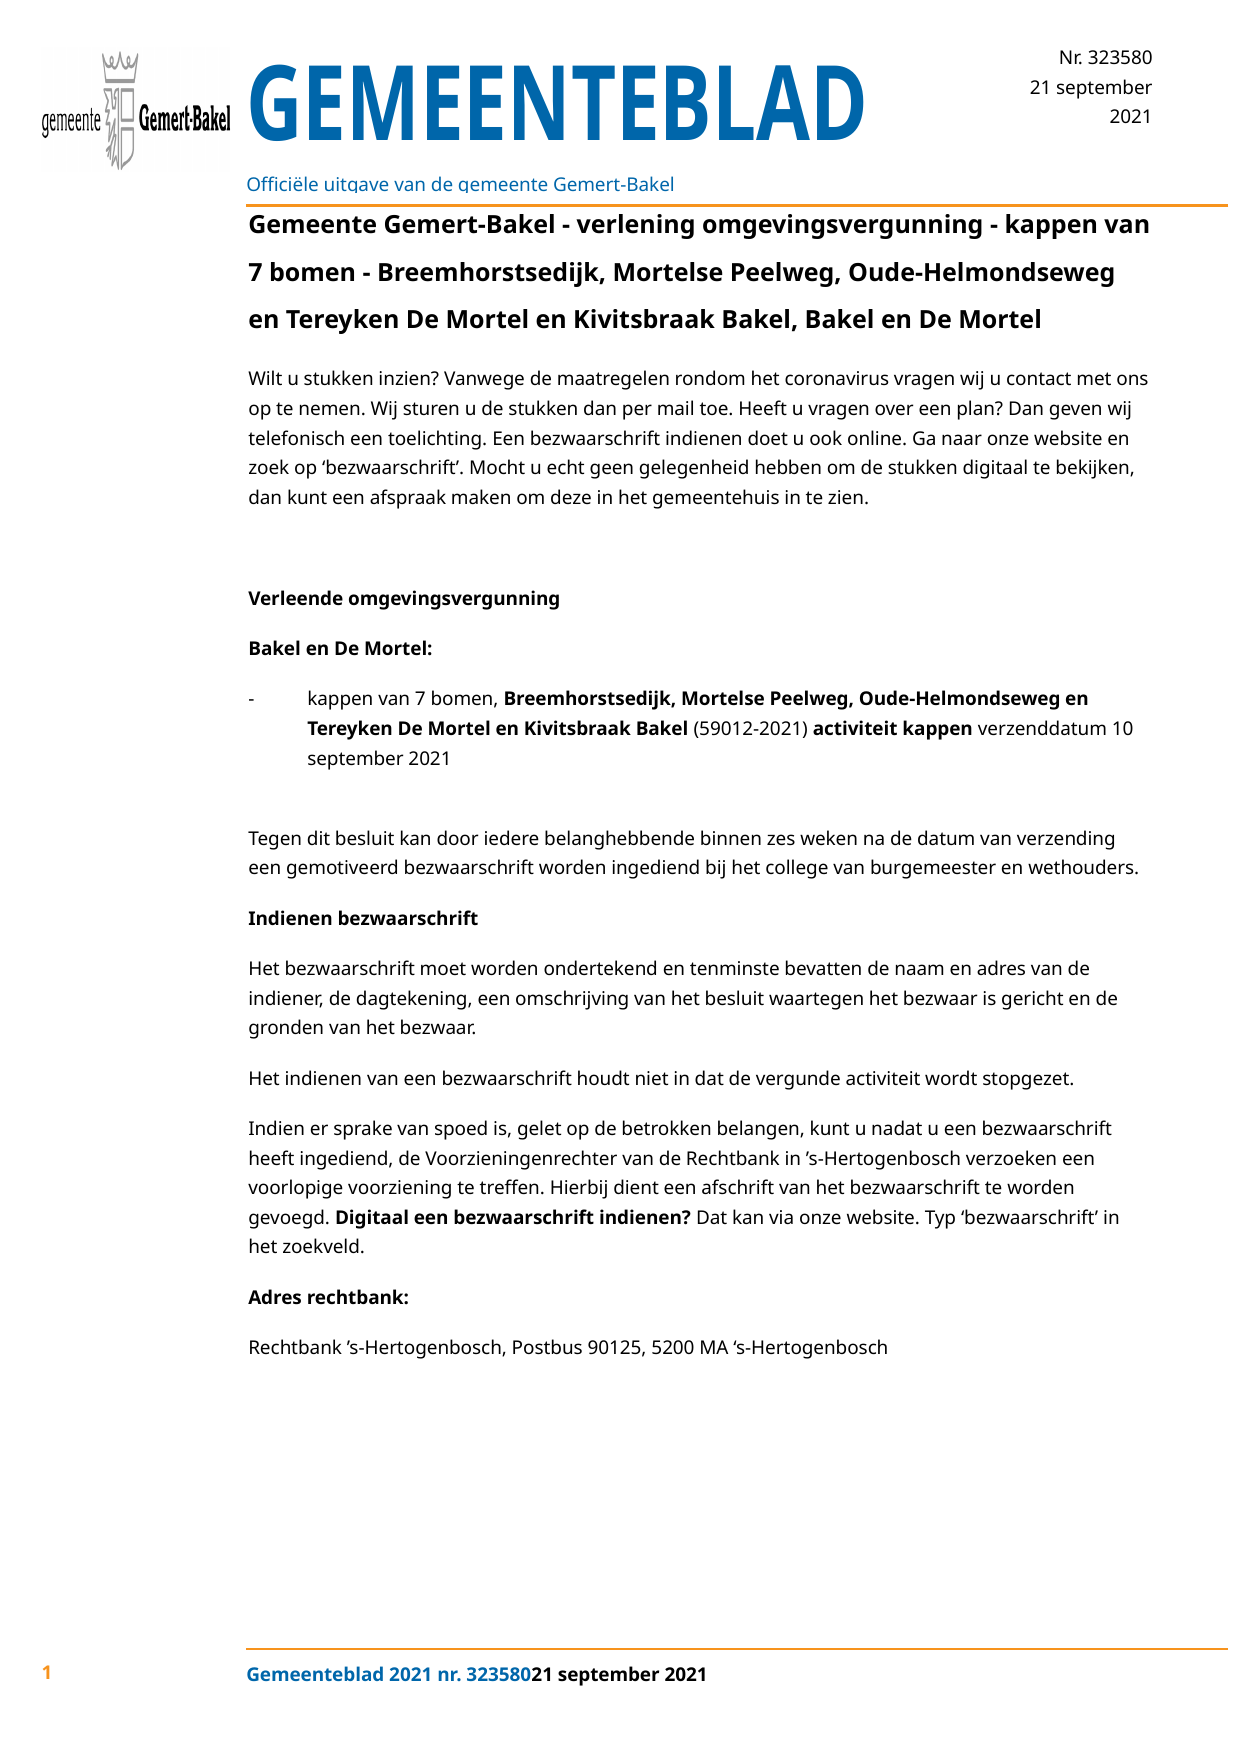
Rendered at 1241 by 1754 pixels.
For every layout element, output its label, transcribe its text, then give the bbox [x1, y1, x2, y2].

text Het bezwaarschrift moet worden ondertekend en tenminste bevatten de naam en adres van de indiener, de dagtekening, een omschrijving van het besluit waartegen het bezwaar is gericht en de gronden van het bezwaar. [248, 955, 1152, 1040]
text Verleende omgevingsvergunning [248, 585, 1152, 610]
text Gemeente Gemert-Bakel - verlening omgevingsvergunning - kappen van 7 bomen - Breemhorstsedijk, Mortelse Peelweg, Oude-Helmondseweg en Tereyken De Mortel en Kivitsbraak Bakel, Bakel en De Mortel [248, 207, 1152, 336]
text Rechtbank ’s-Hertogenbosch, Postbus 90125, 5200 MA ‘s-Hertogenbosch [248, 1334, 1152, 1360]
text Tegen dit besluit kan door iedere belanghebbende binnen zes weken na de datum van verzending een gemotiveerd bezwaarschrift worden ingediend bij het college van burgemeester en wethouders. [248, 825, 1152, 880]
text Het indienen van een bezwaarschrift houdt niet in dat de vergunde activiteit wordt stopgezet. [248, 1065, 1152, 1090]
text Wilt u stukken inzien? Vanwege de maatregelen rondom het coronavirus vragen wij u contact met ons op te nemen. Wij sturen u de stukken dan per mail toe. Heeft u vragen over een plan? Dan geven wij telefonisch een toelichting. Een bezwaarschrift indienen doet u ook online. Ga naar onze website en zoek op ‘bezwaarschrift’. Mocht u echt geen gelegenheid hebben om de stukken digitaal te bekijken, dan kunt een afspraak maken om deze in het gemeentehuis in te zien. [248, 366, 1152, 509]
text Indienen bezwaarschrift [248, 905, 1152, 930]
list kappen van 7 bomen, Breemhorstsedijk, Mortelse Peelweg, Oude-Helmondseweg en Tereyken De Mortel en Kivitsbraak Bakel (59012-2021) activiteit kappen verzenddatum 10 september 2021 [248, 686, 1152, 770]
text Adres rechtbank: [248, 1284, 1152, 1309]
text Indien er sprake van spoed is, gelet op de betrokken belangen, kunt u nadat u een bezwaarschrift heeft ingediend, de Voorzieningenrechter van de Rechtbank in ’s-Hertogenbosch verzoeken een voorlopige voorziening te treffen. Hierbij dient een afschrift van het bezwaarschrift te worden gevoegd. Digitaal een bezwaarschrift indienen? Dat kan via onze website. Typ ‘bezwaarschrift’ in het zoekveld. [248, 1115, 1152, 1259]
picture [41, 47, 231, 172]
text Bakel en De Mortel: [248, 635, 1152, 661]
